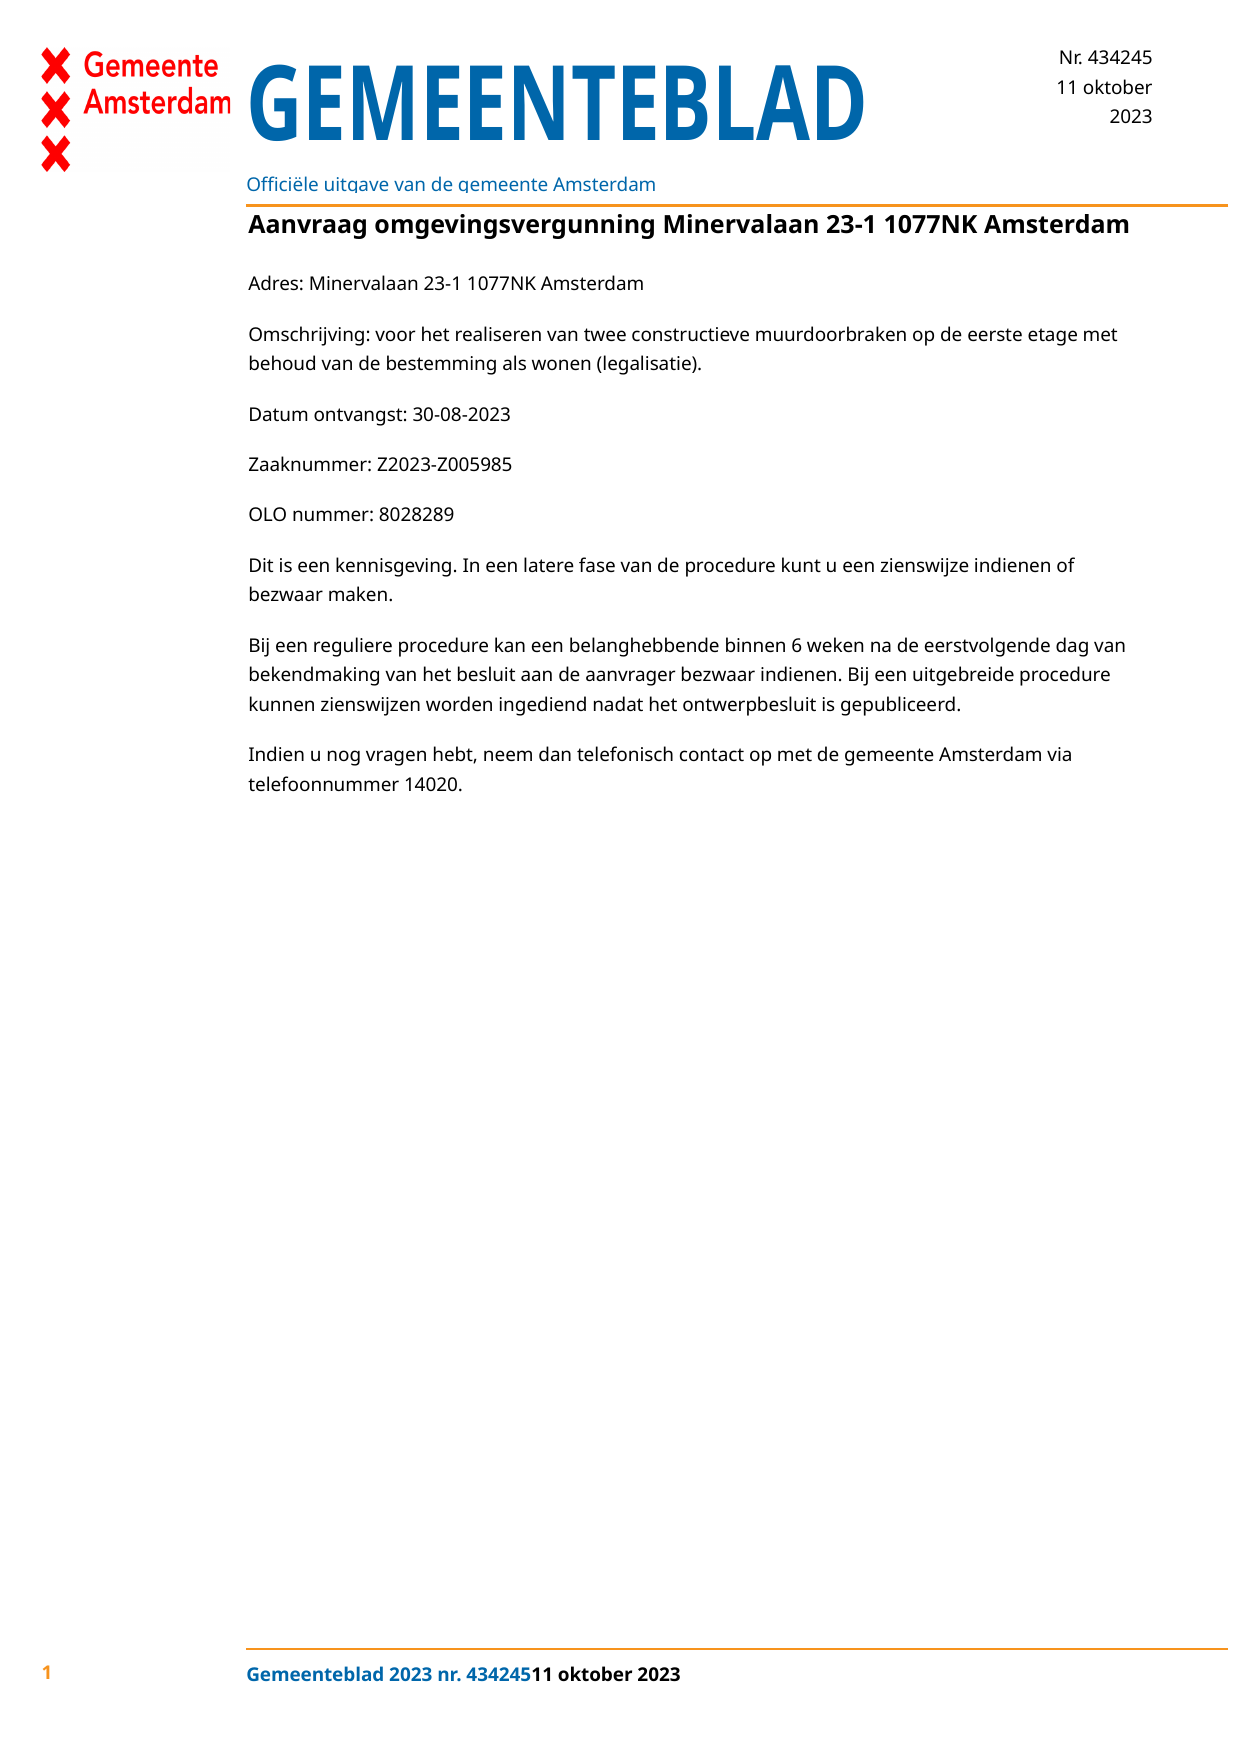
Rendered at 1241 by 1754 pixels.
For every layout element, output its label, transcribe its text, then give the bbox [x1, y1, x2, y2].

text Zaaknummer: Z2023-Z005985 [248, 451, 1152, 477]
text Aanvraag omgevingsvergunning Minervalaan 23-1 1077NK Amsterdam [248, 207, 1152, 241]
text Datum ontvangst: 30-08-2023 [248, 401, 1152, 426]
picture [41, 47, 231, 172]
text Adres: Minervalaan 23-1 1077NK Amsterdam [248, 270, 1152, 296]
text Dit is een kennisgeving. In een latere fase van de procedure kunt u een zienswijze indienen of bezwaar maken. [248, 552, 1152, 607]
text Bij een reguliere procedure kan een belanghebbende binnen 6 weken na de eerstvolgende dag van bekendmaking van het besluit aan de aanvrager bezwaar indienen. Bij een uitgebreide procedure kunnen zienswijzen worden ingediend nadat het ontwerpbesluit is gepubliceerd. [248, 632, 1152, 717]
text Omschrijving: voor het realiseren van twee constructieve muurdoorbraken op de eerste etage met behoud van de bestemming als wonen (legalisatie). [248, 321, 1152, 376]
text OLO nummer: 8028289 [248, 502, 1152, 527]
text Indien u nog vragen hebt, neem dan telefonisch contact op met de gemeente Amsterdam via telefoonnummer 14020. [248, 742, 1152, 797]
